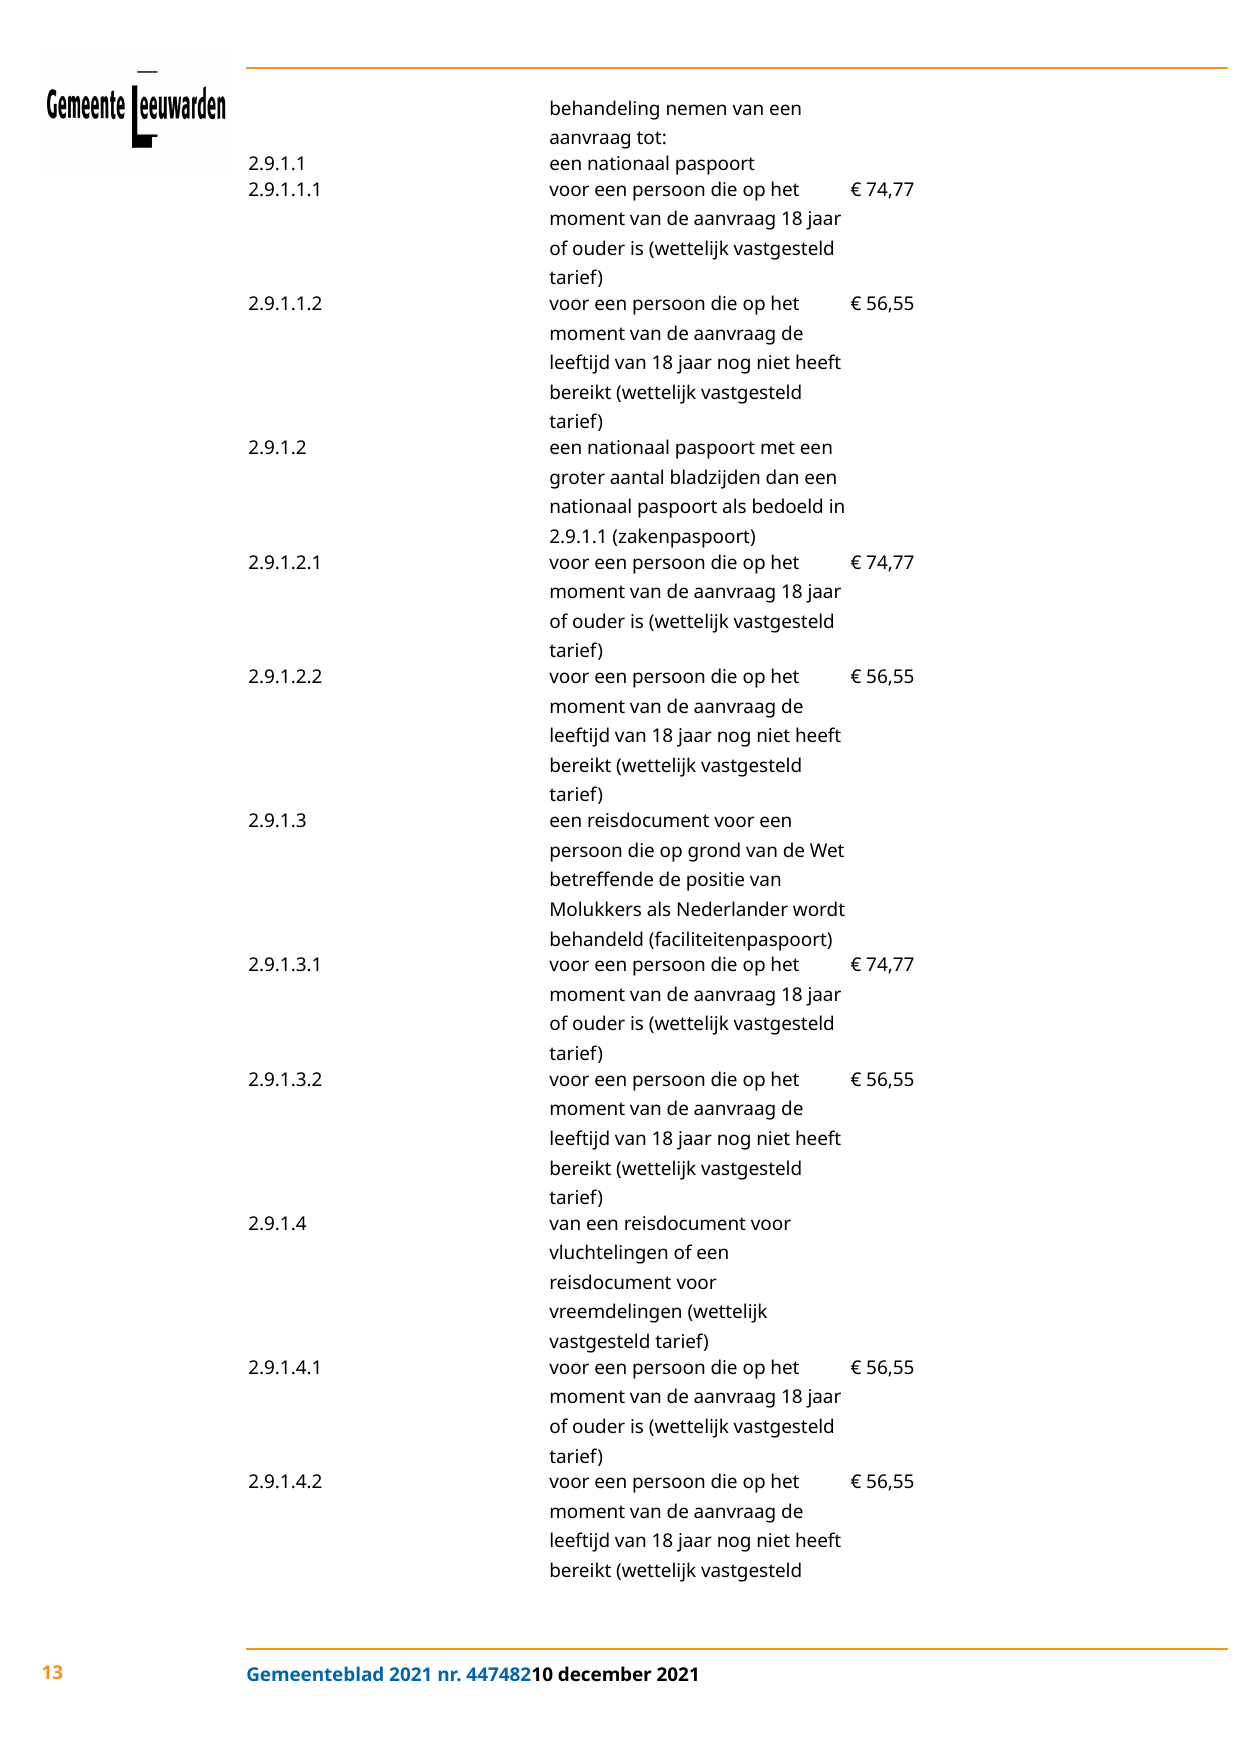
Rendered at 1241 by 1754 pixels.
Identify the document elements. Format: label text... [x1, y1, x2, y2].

table_cell [248, 95, 549, 150]
table_cell [850, 434, 1152, 549]
table_cell € 56,55 [850, 663, 1152, 807]
table_cell voor een persoon die op het moment van de aanvraag de leeftijd van 18 jaar nog niet heeft bereikt (wettelijk vastgesteld tarief) [549, 1066, 850, 1210]
table_cell behandeling nemen van een aanvraag tot: [549, 95, 850, 150]
picture [41, 47, 231, 172]
table_cell voor een persoon die op het moment van de aanvraag de leeftijd van 18 jaar nog niet heeft bereikt (wettelijk vastgesteld tarief) [549, 663, 850, 807]
table_cell 2.9.1.4 [248, 1210, 549, 1354]
table_cell [850, 95, 1152, 150]
table_cell 2.9.1.1.1 [248, 176, 549, 290]
table_cell € 56,55 [850, 1066, 1152, 1210]
table_cell van een reisdocument voor vluchtelingen of een reisdocument voor vreemdelingen (wettelijk vastgesteld tarief) [549, 1210, 850, 1354]
table_cell voor een persoon die op het moment van de aanvraag 18 jaar of ouder is (wettelijk vastgesteld tarief) [549, 951, 850, 1066]
table_cell 2.9.1.3.2 [248, 1066, 549, 1210]
table_cell € 74,77 [850, 951, 1152, 1066]
table_cell voor een persoon die op het moment van de aanvraag 18 jaar of ouder is (wettelijk vastgesteld tarief) [549, 549, 850, 663]
table_cell 2.9.1.4.2 [248, 1469, 549, 1583]
table_cell voor een persoon die op het moment van de aanvraag 18 jaar of ouder is (wettelijk vastgesteld tarief) [549, 176, 850, 290]
table_cell 2.9.1.2.1 [248, 549, 549, 663]
table_cell € 74,77 [850, 176, 1152, 290]
table_cell € 56,55 [850, 1469, 1152, 1583]
table_cell 2.9.1.3.1 [248, 951, 549, 1066]
table_cell 2.9.1.2.2 [248, 663, 549, 807]
table_cell [850, 1210, 1152, 1354]
table_cell 2.9.1.1 [248, 150, 549, 176]
table_cell 2.9.1.2 [248, 434, 549, 549]
table_cell voor een persoon die op het moment van de aanvraag de leeftijd van 18 jaar nog niet heeft bereikt (wettelijk vastgesteld [549, 1469, 850, 1583]
table_cell een reisdocument voor een persoon die op grond van de Wet betreffende de positie van Molukkers als Nederlander wordt behandeld (faciliteitenpaspoort) [549, 808, 850, 951]
table_cell 2.9.1.1.2 [248, 290, 549, 434]
table_cell [850, 808, 1152, 951]
table_cell voor een persoon die op het moment van de aanvraag de leeftijd van 18 jaar nog niet heeft bereikt (wettelijk vastgesteld tarief) [549, 290, 850, 434]
table_cell € 74,77 [850, 549, 1152, 663]
table_cell 2.9.1.4.1 [248, 1354, 549, 1468]
table_cell een nationaal paspoort [549, 150, 850, 176]
table_cell € 56,55 [850, 290, 1152, 434]
table_cell voor een persoon die op het moment van de aanvraag 18 jaar of ouder is (wettelijk vastgesteld tarief) [549, 1354, 850, 1468]
table_cell een nationaal paspoort met een groter aantal bladzijden dan een nationaal paspoort als bedoeld in 2.9.1.1 (zakenpaspoort) [549, 434, 850, 549]
table_cell 2.9.1.3 [248, 808, 549, 951]
table_cell € 56,55 [850, 1354, 1152, 1468]
table_cell [850, 150, 1152, 176]
